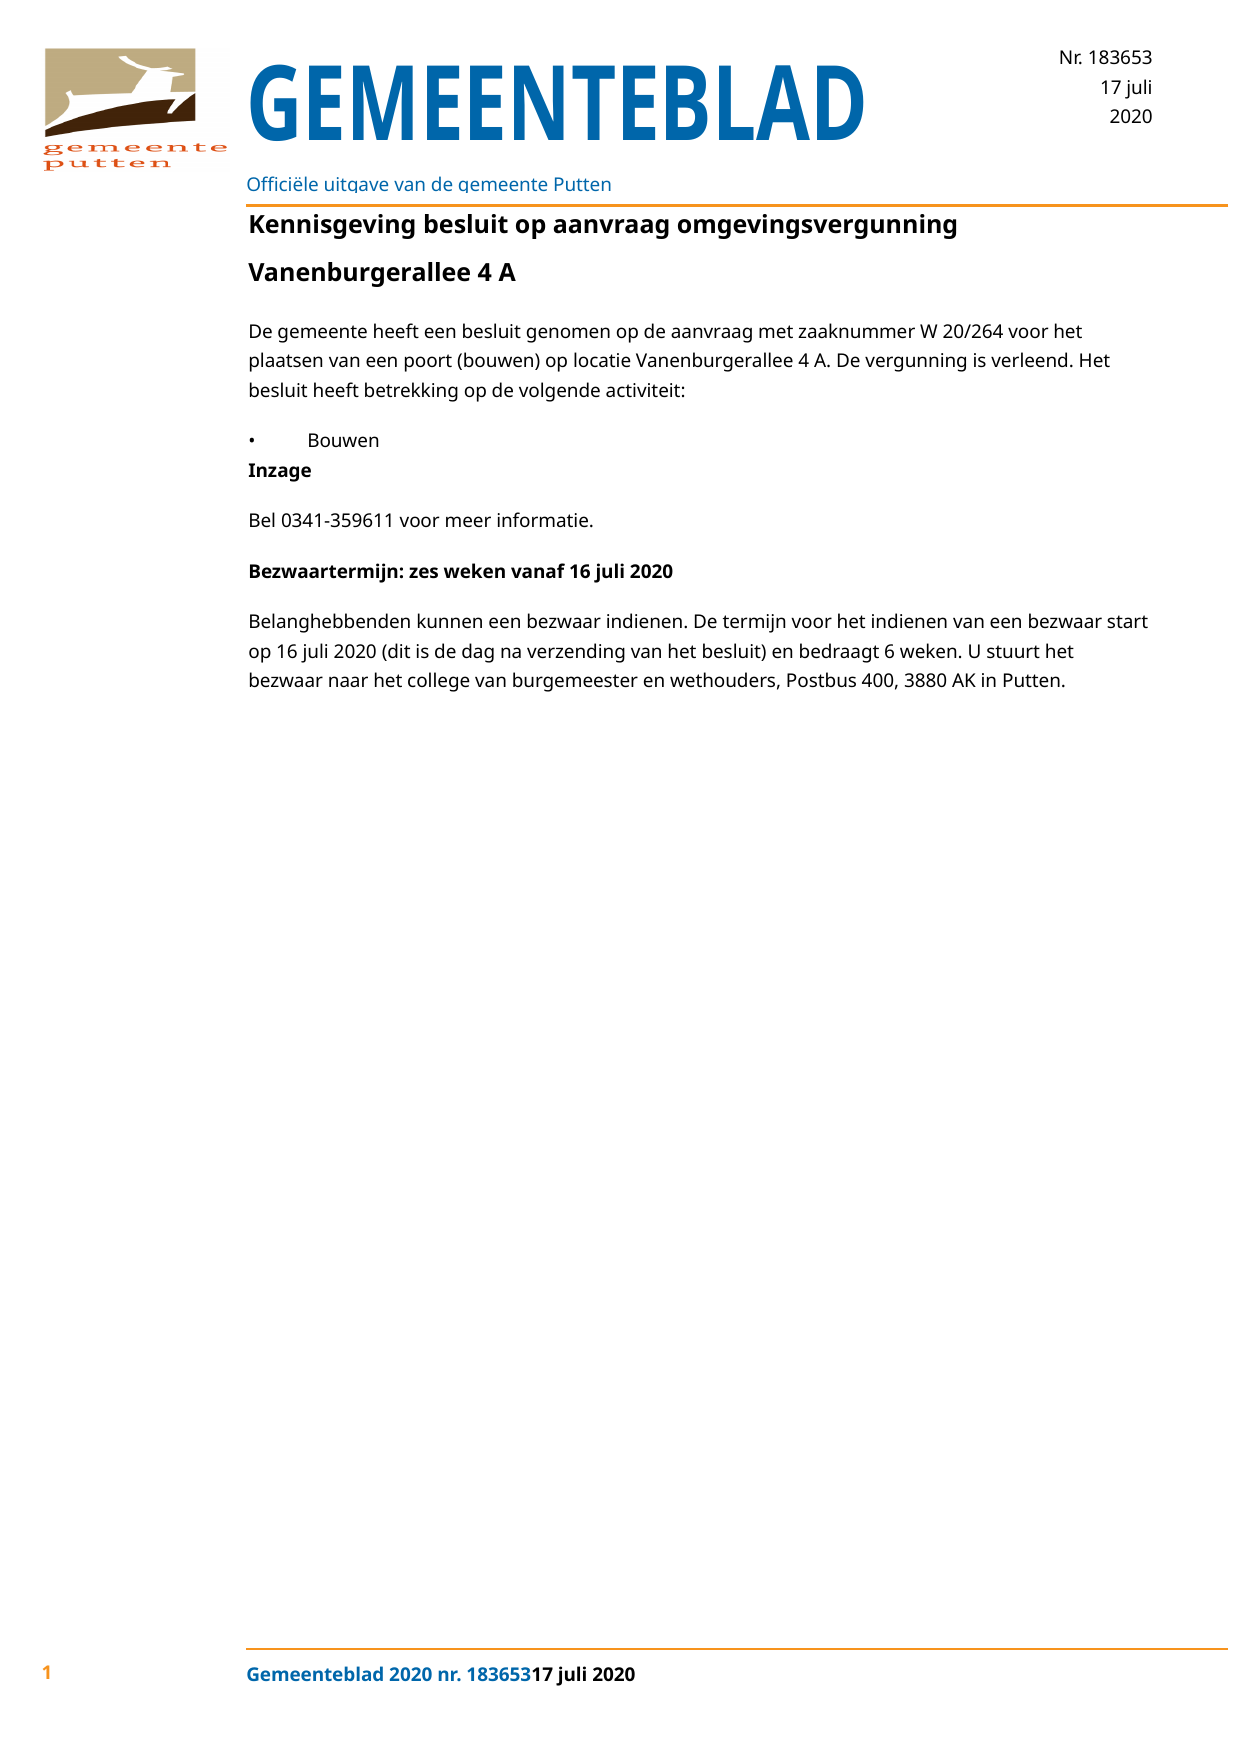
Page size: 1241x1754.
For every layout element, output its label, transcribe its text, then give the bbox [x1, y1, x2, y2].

text Kennisgeving besluit op aanvraag omgevingsvergunning Vanenburgerallee 4 A [248, 207, 1152, 288]
text De gemeente heeft een besluit genomen op de aanvraag met zaaknummer W 20/264 voor het plaatsen van een poort (bouwen) op locatie Vanenburgerallee 4 A. De vergunning is verleend. Het besluit heeft betrekking op de volgende activiteit: [248, 318, 1152, 403]
text Belanghebbenden kunnen een bezwaar indienen. De termijn voor het indienen van een bezwaar start op 16 juli 2020 (dit is de dag na verzending van het besluit) en bedraagt 6 weken. U stuurt het bezwaar naar het college van burgemeester en wethouders, Postbus 400, 3880 AK in Putten. [248, 608, 1152, 693]
text Bel 0341-359611 voor meer informatie. [248, 507, 1152, 533]
text Bezwaartermijn: zes weken vanaf 16 juli 2020 [248, 558, 1152, 584]
picture [41, 47, 231, 172]
text Inzage [248, 457, 1152, 483]
list Bouwen [248, 427, 1152, 453]
